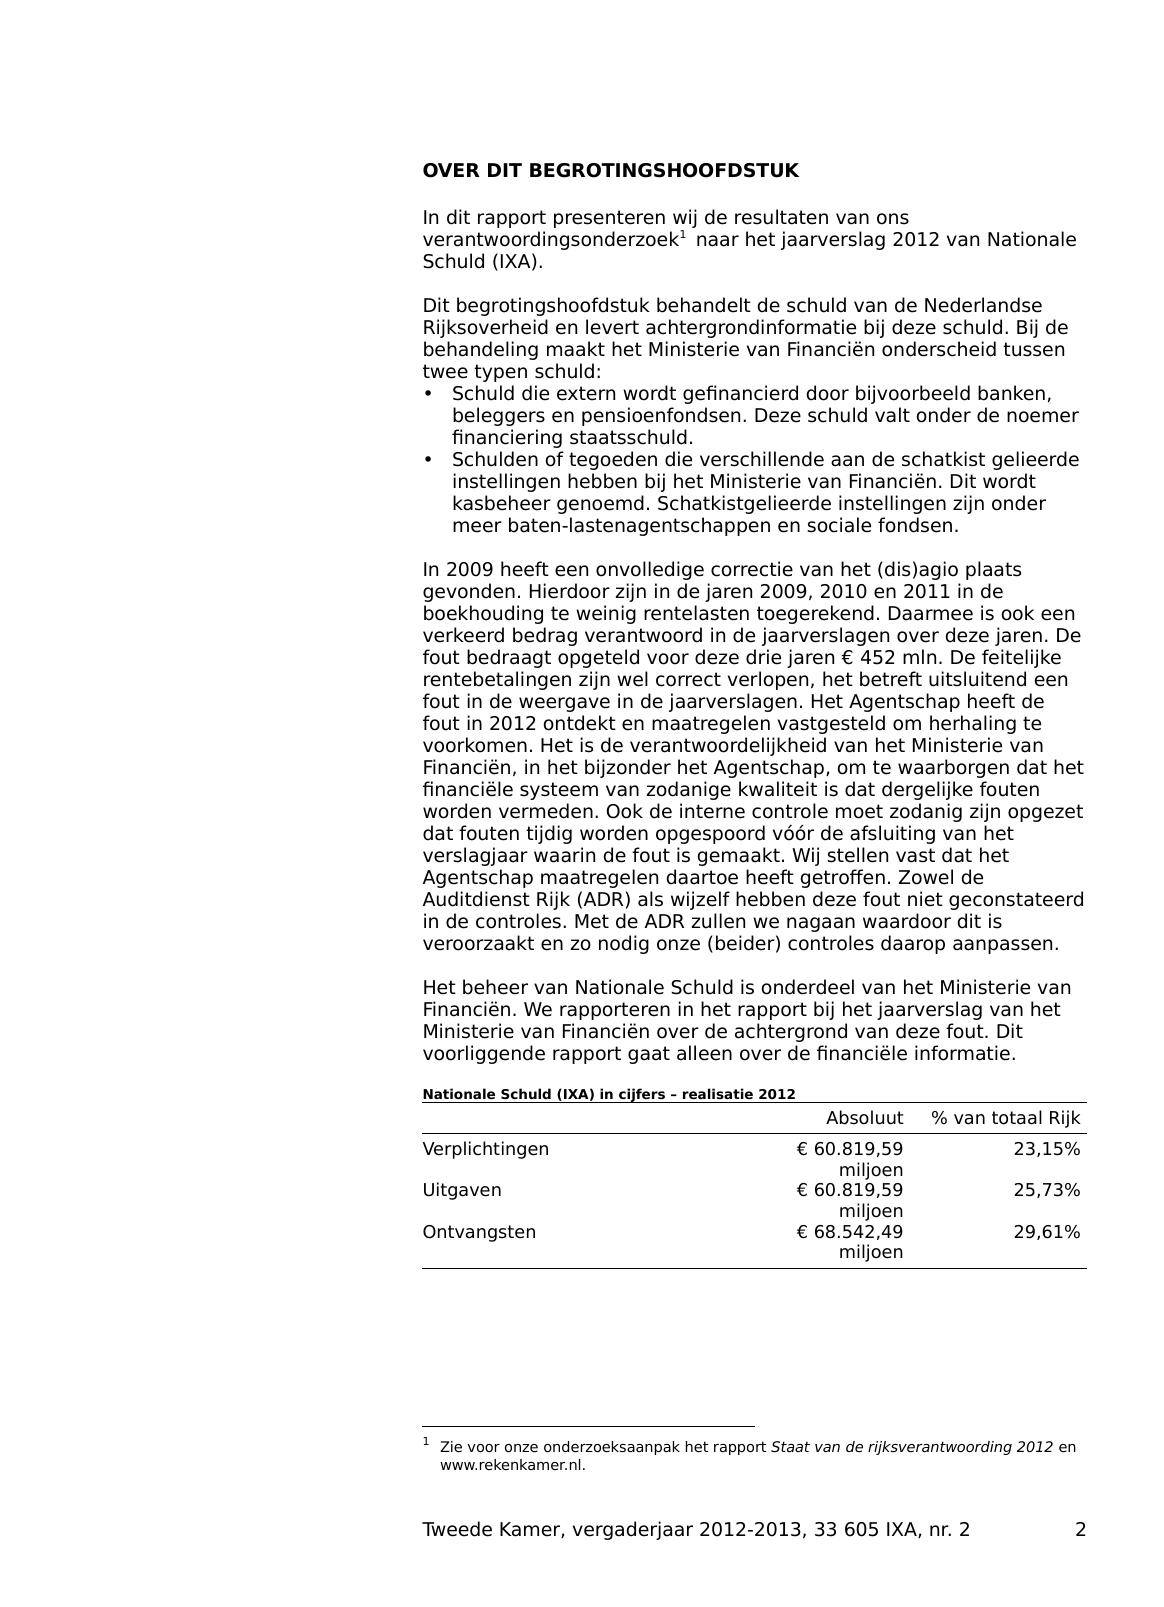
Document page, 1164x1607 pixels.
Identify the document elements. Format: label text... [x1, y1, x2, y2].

table_cell Uitgaven [422, 1180, 732, 1222]
table_cell 23,15% [910, 1134, 1087, 1180]
text Het beheer van Nationale Schuld is onderdeel van het Ministerie van Financiën. We rapporteren in het rapport bij het jaarverslag van het Ministerie van Financiën over de achtergrond van deze fout. Dit voorliggende rapport gaat alleen over de financiële informatie. [422, 977, 1087, 1065]
text • Schuld die extern wordt gefinancierd door bijvoorbeeld banken, beleggers en pensioenfondsen. Deze schuld valt onder de noemer financiering staatsschuld. [422, 383, 1087, 449]
text • Schulden of tegoeden die verschillende aan de schatkist gelieerde instellingen hebben bij het Ministerie van Financiën. Dit wordt kasbeheer genoemd. Schatkistgelieerde instellingen zijn onder meer baten-lastenagentschappen en sociale fondsen. [422, 449, 1087, 537]
table_cell € 68.542,49 miljoen [732, 1222, 909, 1267]
table_cell Verplichtingen [422, 1134, 732, 1180]
table_cell [422, 1103, 732, 1133]
table_cell 29,61% [910, 1222, 1087, 1267]
table_cell 25,73% [910, 1180, 1087, 1222]
table_header Nationale Schuld (IXA) in cijfers – realisatie 2012 [422, 1087, 1087, 1102]
text In dit rapport presenteren wij de resultaten van ons verantwoordingsonderzoek naar het jaarverslag 2012 van Nationale Schuld (IXA). [422, 207, 1087, 273]
subtitle OVER DIT BEGROTINGSHOOFDSTUK [422, 160, 1087, 182]
table_cell % van totaal Rijk [910, 1103, 1087, 1133]
table_cell Absoluut [732, 1103, 909, 1133]
table_cell Ontvangsten [422, 1222, 732, 1267]
text Zie voor onze onderzoeksaanpak het rapport Staat van de rijksverantwoording 2012 en www.rekenkamer.nl. [422, 1435, 1087, 1474]
text In 2009 heeft een onvolledige correctie van het (dis)agio plaats gevonden. Hierdoor zijn in de jaren 2009, 2010 en 2011 in de boekhouding te weinig rentelasten toegerekend. Daarmee is ook een verkeerd bedrag verantwoord in de jaarverslagen over deze jaren. De fout bedraagt opgeteld voor deze drie jaren € 452 mln. De feitelijke rentebetalingen zijn wel correct verlopen, het betreft uitsluitend een fout in de weergave in de jaarverslagen. Het Agentschap heeft de fout in 2012 ontdekt en maatregelen vastgesteld om herhaling te voorkomen. Het is de verantwoordelijkheid van het Ministerie van Financiën, in het bijzonder het Agentschap, om te waarborgen dat het financiële systeem van zodanige kwaliteit is dat dergelijke fouten worden vermeden. Ook de interne controle moet zodanig zijn opgezet dat fouten tijdig worden opgespoord vóór de afsluiting van het verslagjaar waarin de fout is gemaakt. Wij stellen vast dat het Agentschap maatregelen daartoe heeft getroffen. Zowel de Auditdienst Rijk (ADR) als wijzelf hebben deze fout niet geconstateerd in de controles. Met de ADR zullen we nagaan waardoor dit is veroorzaakt en zo nodig onze (beider) controles daarop aanpassen. [422, 559, 1087, 954]
table_cell € 60.819,59 miljoen [732, 1180, 909, 1222]
table_cell € 60.819,59 miljoen [732, 1134, 909, 1180]
text Dit begrotingshoofdstuk behandelt de schuld van de Nederlandse Rijksoverheid en levert achtergrondinformatie bij deze schuld. Bij de behandeling maakt het Ministerie van Financiën onderscheid tussen twee typen schuld: [422, 295, 1087, 383]
